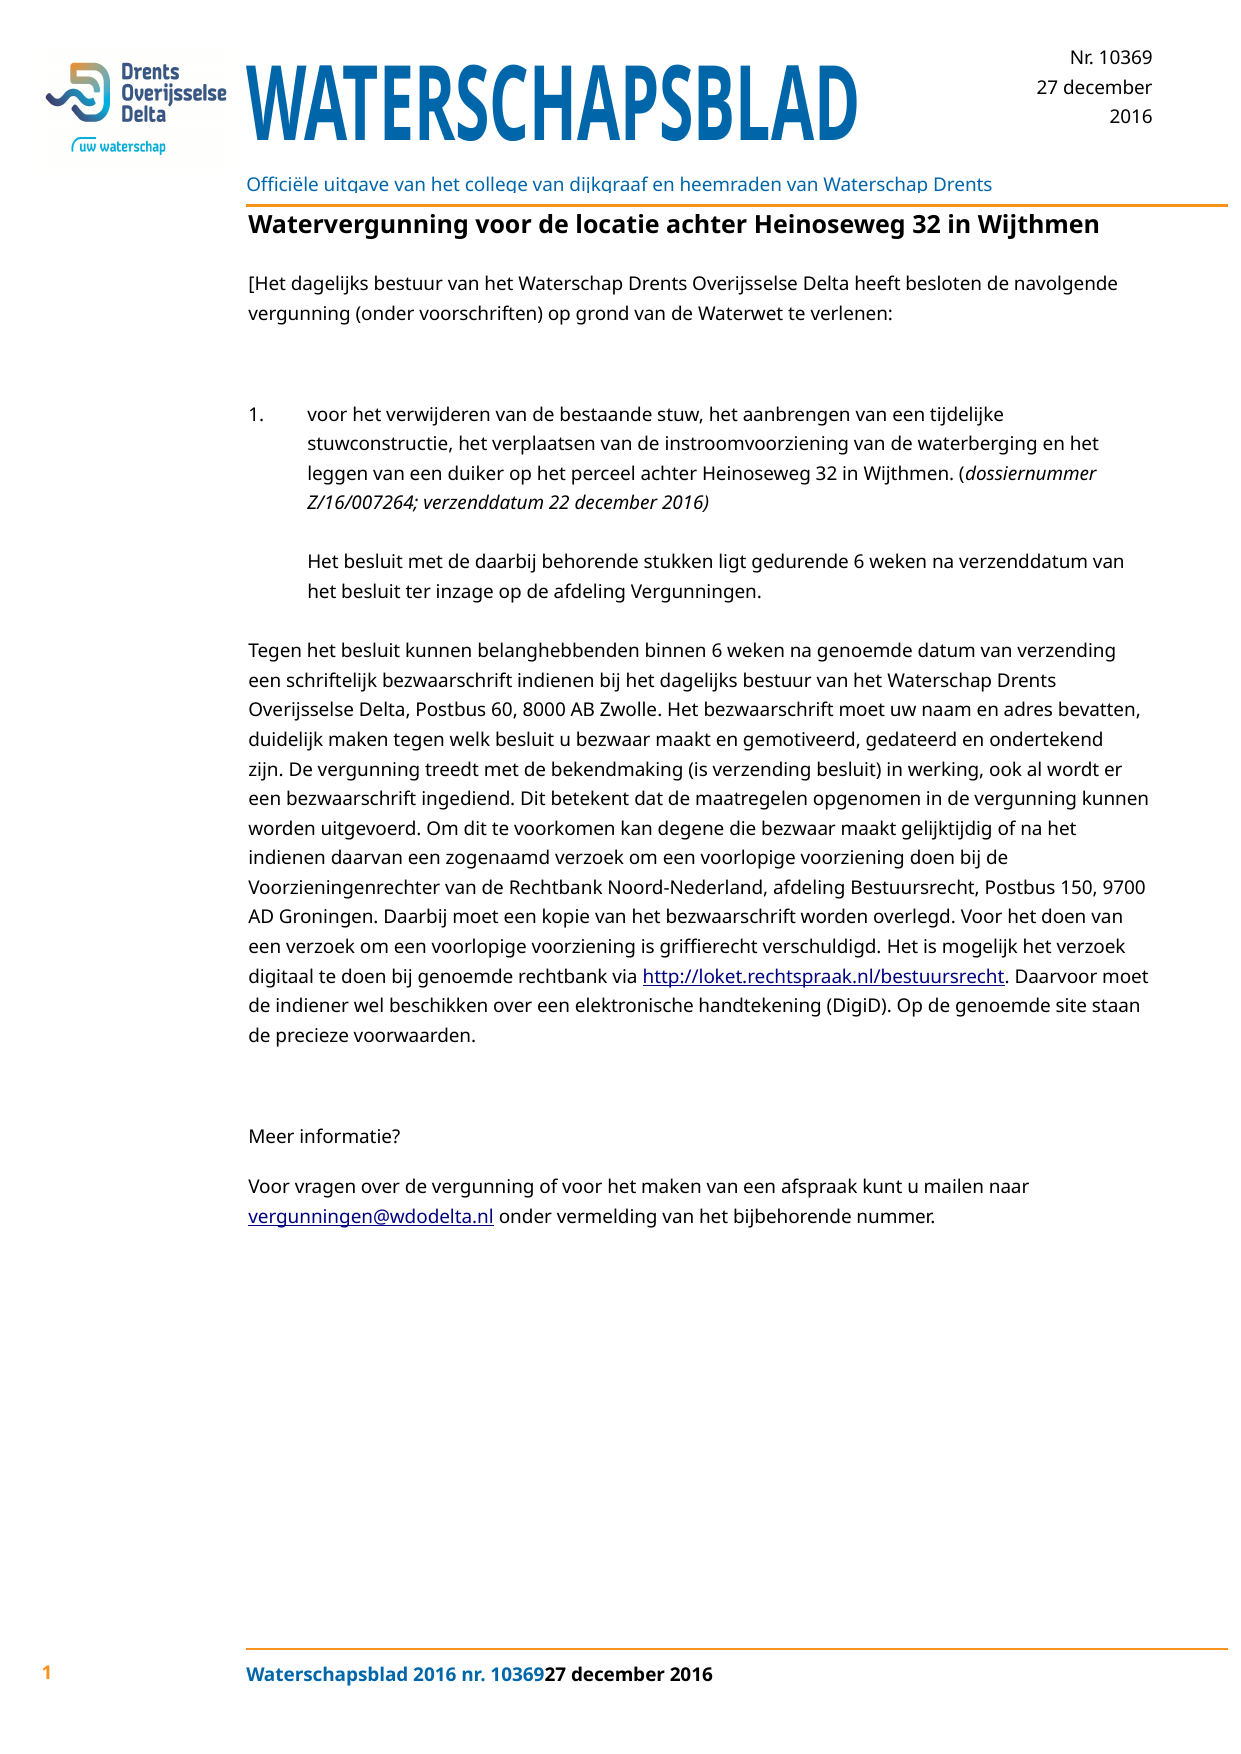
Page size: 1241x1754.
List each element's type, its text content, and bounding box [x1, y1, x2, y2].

picture [41, 47, 231, 172]
text [Het dagelijks bestuur van het Waterschap Drents Overijsselse Delta heeft besloten de navolgende vergunning (onder voorschriften) op grond van de Waterwet te verlenen: [248, 270, 1152, 326]
text Meer informatie? [248, 1123, 1152, 1148]
text Voor vragen over de vergunning of voor het maken van een afspraak kunt u mailen naar vergunningen@wdodelta.nl onder vermelding van het bijbehorende nummer. [248, 1173, 1152, 1228]
text Watervergunning voor de locatie achter Heinoseweg 32 in Wijthmen [248, 207, 1152, 241]
list Het besluit met de daarbij behorende stukken ligt gedurende 6 weken na verzenddatum van het besluit ter inzage op de afdeling Vergunningen. [248, 549, 1152, 604]
list voor het verwijderen van de bestaande stuw, het aanbrengen van een tijdelijke stuwconstructie, het verplaatsen van de instroomvoorziening van de waterberging en het leggen van een duiker op het perceel achter Heinoseweg 32 in Wijthmen. (dossiernummer Z/16/007264; verzenddatum 22 december 2016) [248, 401, 1152, 515]
text Tegen het besluit kunnen belanghebbenden binnen 6 weken na genoemde datum van verzending een schriftelijk bezwaarschrift indienen bij het dagelijks bestuur van het Waterschap Drents Overijsselse Delta, Postbus 60, 8000 AB Zwolle. Het bezwaarschrift moet uw naam en adres bevatten, duidelijk maken tegen welk besluit u bezwaar maakt en gemotiveerd, gedateerd en ondertekend zijn. De vergunning treedt met de bekendmaking (is verzending besluit) in werking, ook al wordt er een bezwaarschrift ingediend. Dit betekent dat de maatregelen opgenomen in de vergunning kunnen worden uitgevoerd. Om dit te voorkomen kan degene die bezwaar maakt gelijktijdig of na het indienen daarvan een zogenaamd verzoek om een voorlopige voorziening doen bij de Voorzieningenrechter van de Rechtbank Noord-Nederland, afdeling Bestuursrecht, Postbus 150, 9700 AD Groningen. Daarbij moet een kopie van het bezwaarschrift worden overlegd. Voor het doen van een verzoek om een voorlopige voorziening is griffierecht verschuldigd. Het is mogelijk het verzoek digitaal te doen bij genoemde rechtbank via http://loket.rechtspraak.nl/bestuursrecht. Daarvoor moet de indiener wel beschikken over een elektronische handtekening (DigiD). Op de genoemde site staan de precieze voorwaarden. [248, 637, 1152, 1048]
